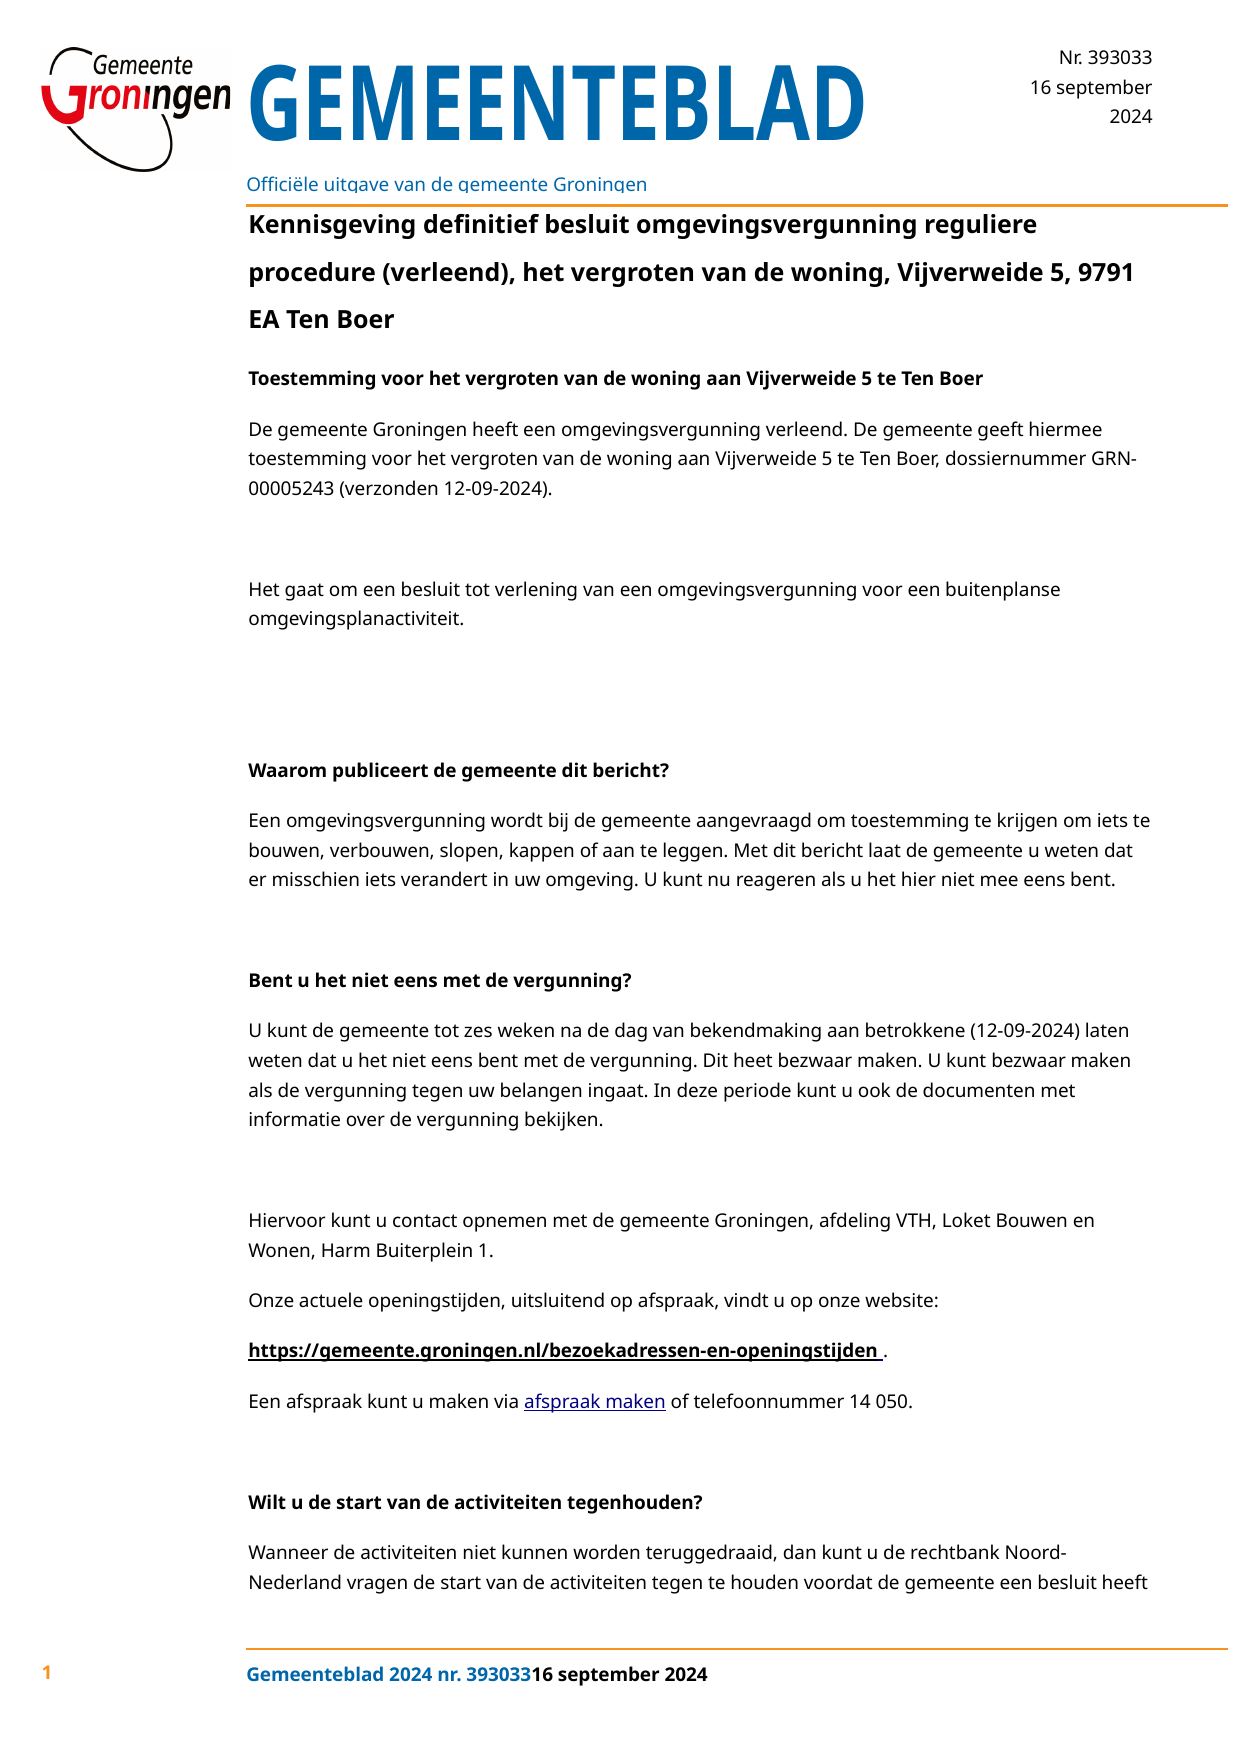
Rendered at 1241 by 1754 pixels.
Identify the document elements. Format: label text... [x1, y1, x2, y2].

text Hiervoor kunt u contact opnemen met de gemeente Groningen, afdeling VTH, Loket Bouwen en Wonen, Harm Buiterplein 1. [248, 1207, 1152, 1262]
text Toestemming voor het vergroten van de woning aan Vijverweide 5 te Ten Boer [248, 366, 1152, 391]
text Het gaat om een besluit tot verlening van een omgevingsvergunning voor een buitenplanse omgevingsplanactiviteit. [248, 576, 1152, 631]
text U kunt de gemeente tot zes weken na de dag van bekendmaking aan betrokkene (12-09-2024) laten weten dat u het niet eens bent met de vergunning. Dit heet bezwaar maken. U kunt bezwaar maken als de vergunning tegen uw belangen ingaat. In deze periode kunt u ook de documenten met informatie over de vergunning bekijken. [248, 1018, 1152, 1132]
text Een afspraak kunt u maken via afspraak maken of telefoonnummer 14 050. [248, 1388, 1152, 1414]
text Onze actuele openingstijden, uitsluitend op afspraak, vindt u op onze website: [248, 1287, 1152, 1313]
text Een omgevingsvergunning wordt bij de gemeente aangevraagd om toestemming te krijgen om iets te bouwen, verbouwen, slopen, kappen of aan te leggen. Met dit bericht laat de gemeente u weten dat er misschien iets verandert in uw omgeving. U kunt nu reageren als u het hier niet mee eens bent. [248, 807, 1152, 892]
text Kennisgeving definitief besluit omgevingsvergunning reguliere procedure (verleend), het vergroten van de woning, Vijverweide 5, 9791 EA Ten Boer [248, 207, 1152, 336]
picture [41, 47, 231, 172]
text Bent u het niet eens met de vergunning? [248, 967, 1152, 993]
text Wilt u de start van de activiteiten tegenhouden? [248, 1489, 1152, 1514]
text Waarom publiceert de gemeente dit bericht? [248, 757, 1152, 782]
text De gemeente Groningen heeft een omgevingsvergunning verleend. De gemeente geeft hiermee toestemming voor het vergroten van de woning aan Vijverweide 5 te Ten Boer, dossiernummer GRN-00005243 (verzonden 12-09-2024). [248, 416, 1152, 501]
text https://gemeente.groningen.nl/bezoekadressen-en-openingstijden . [248, 1338, 1152, 1363]
text Wanneer de activiteiten niet kunnen worden teruggedraaid, dan kunt u de rechtbank Noord-Nederland vragen de start van de activiteiten tegen te houden voordat de gemeente een besluit heeft [248, 1539, 1152, 1594]
